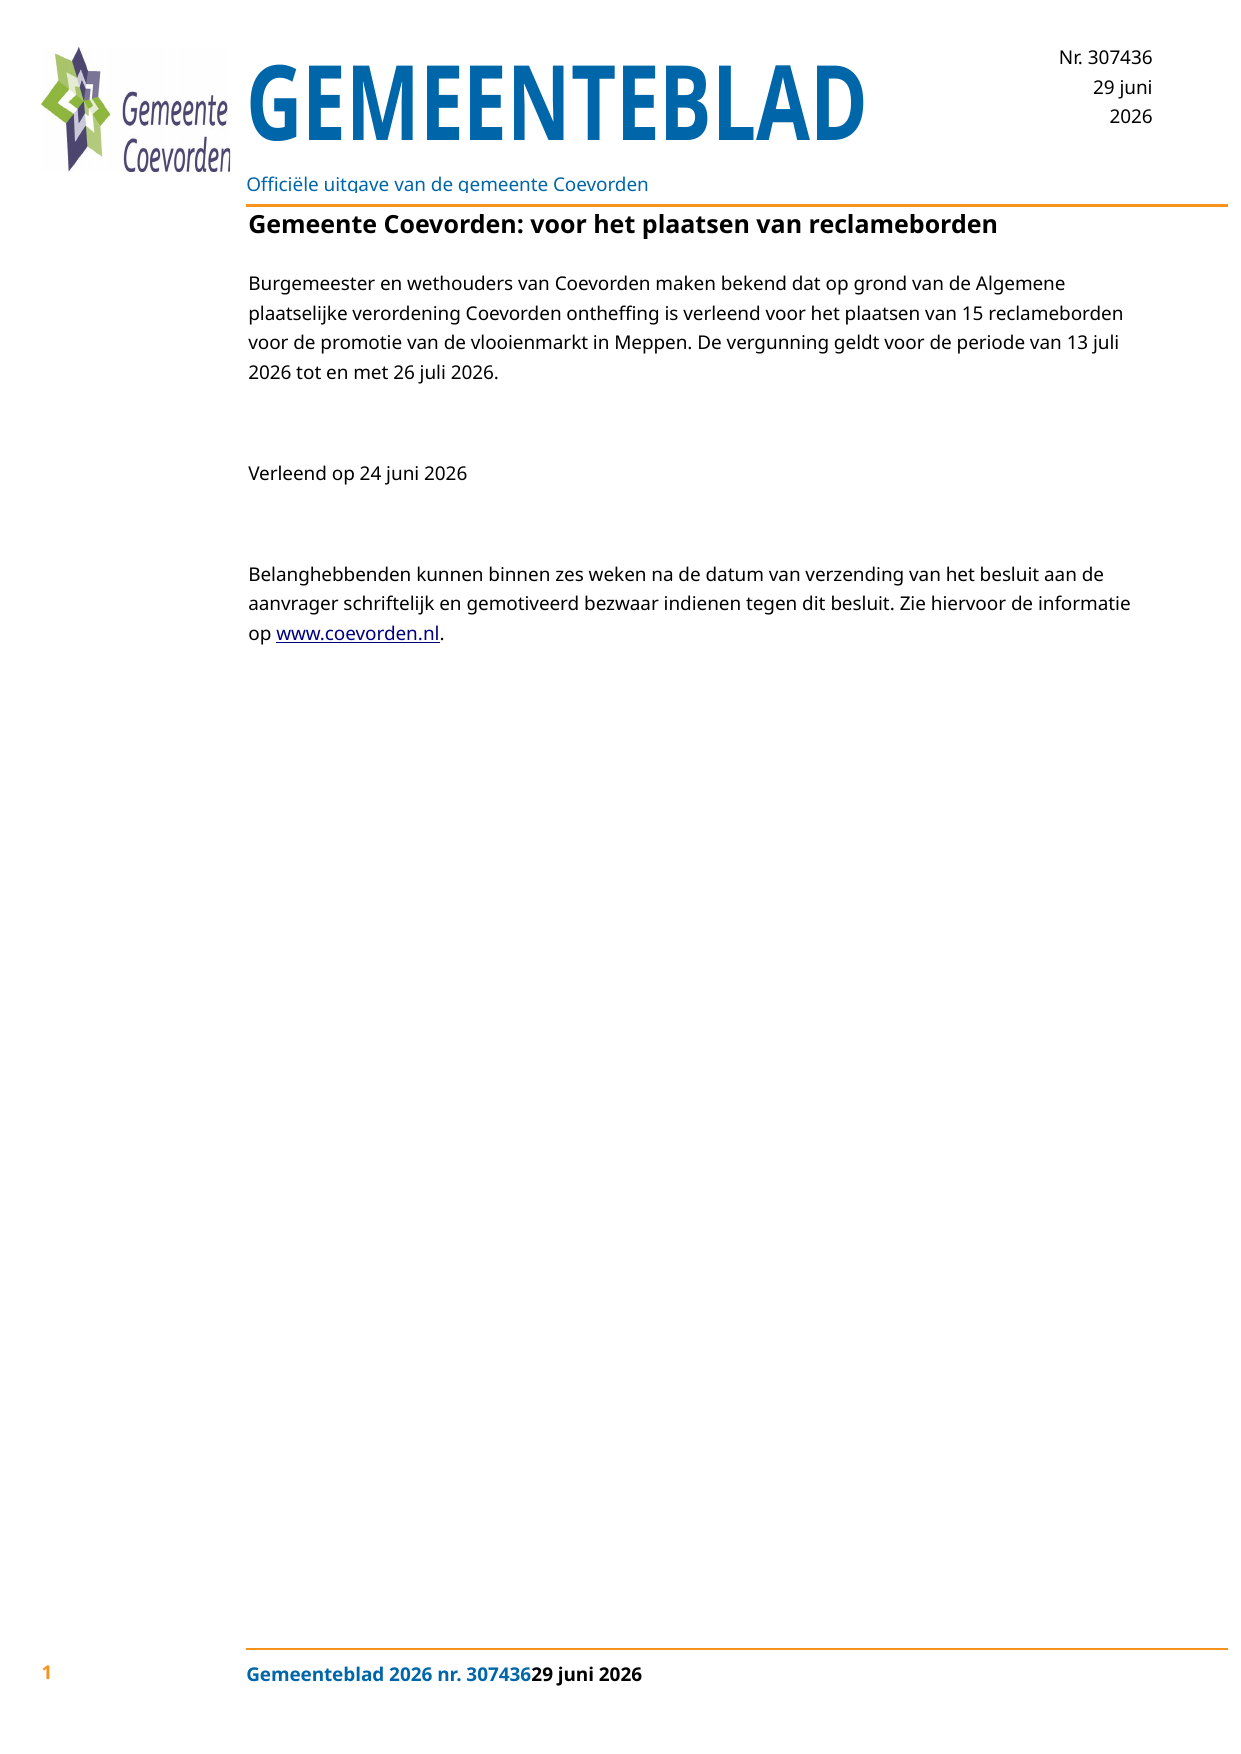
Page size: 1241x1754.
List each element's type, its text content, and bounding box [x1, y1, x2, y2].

text Verleend op 24 juni 2026 [248, 460, 1152, 486]
text Belanghebbenden kunnen binnen zes weken na de datum van verzending van het besluit aan de aanvrager schriftelijk en gemotiveerd bezwaar indienen tegen dit besluit. Zie hiervoor de informatie op www.coevorden.nl. [248, 561, 1152, 646]
picture [41, 47, 231, 172]
text Burgemeester en wethouders van Coevorden maken bekend dat op grond van de Algemene plaatselijke verordening Coevorden ontheffing is verleend voor het plaatsen van 15 reclameborden voor de promotie van de vlooienmarkt in Meppen. De vergunning geldt voor de periode van 13 juli 2026 tot en met 26 juli 2026. [248, 270, 1152, 385]
text Gemeente Coevorden: voor het plaatsen van reclameborden [248, 207, 1152, 241]
